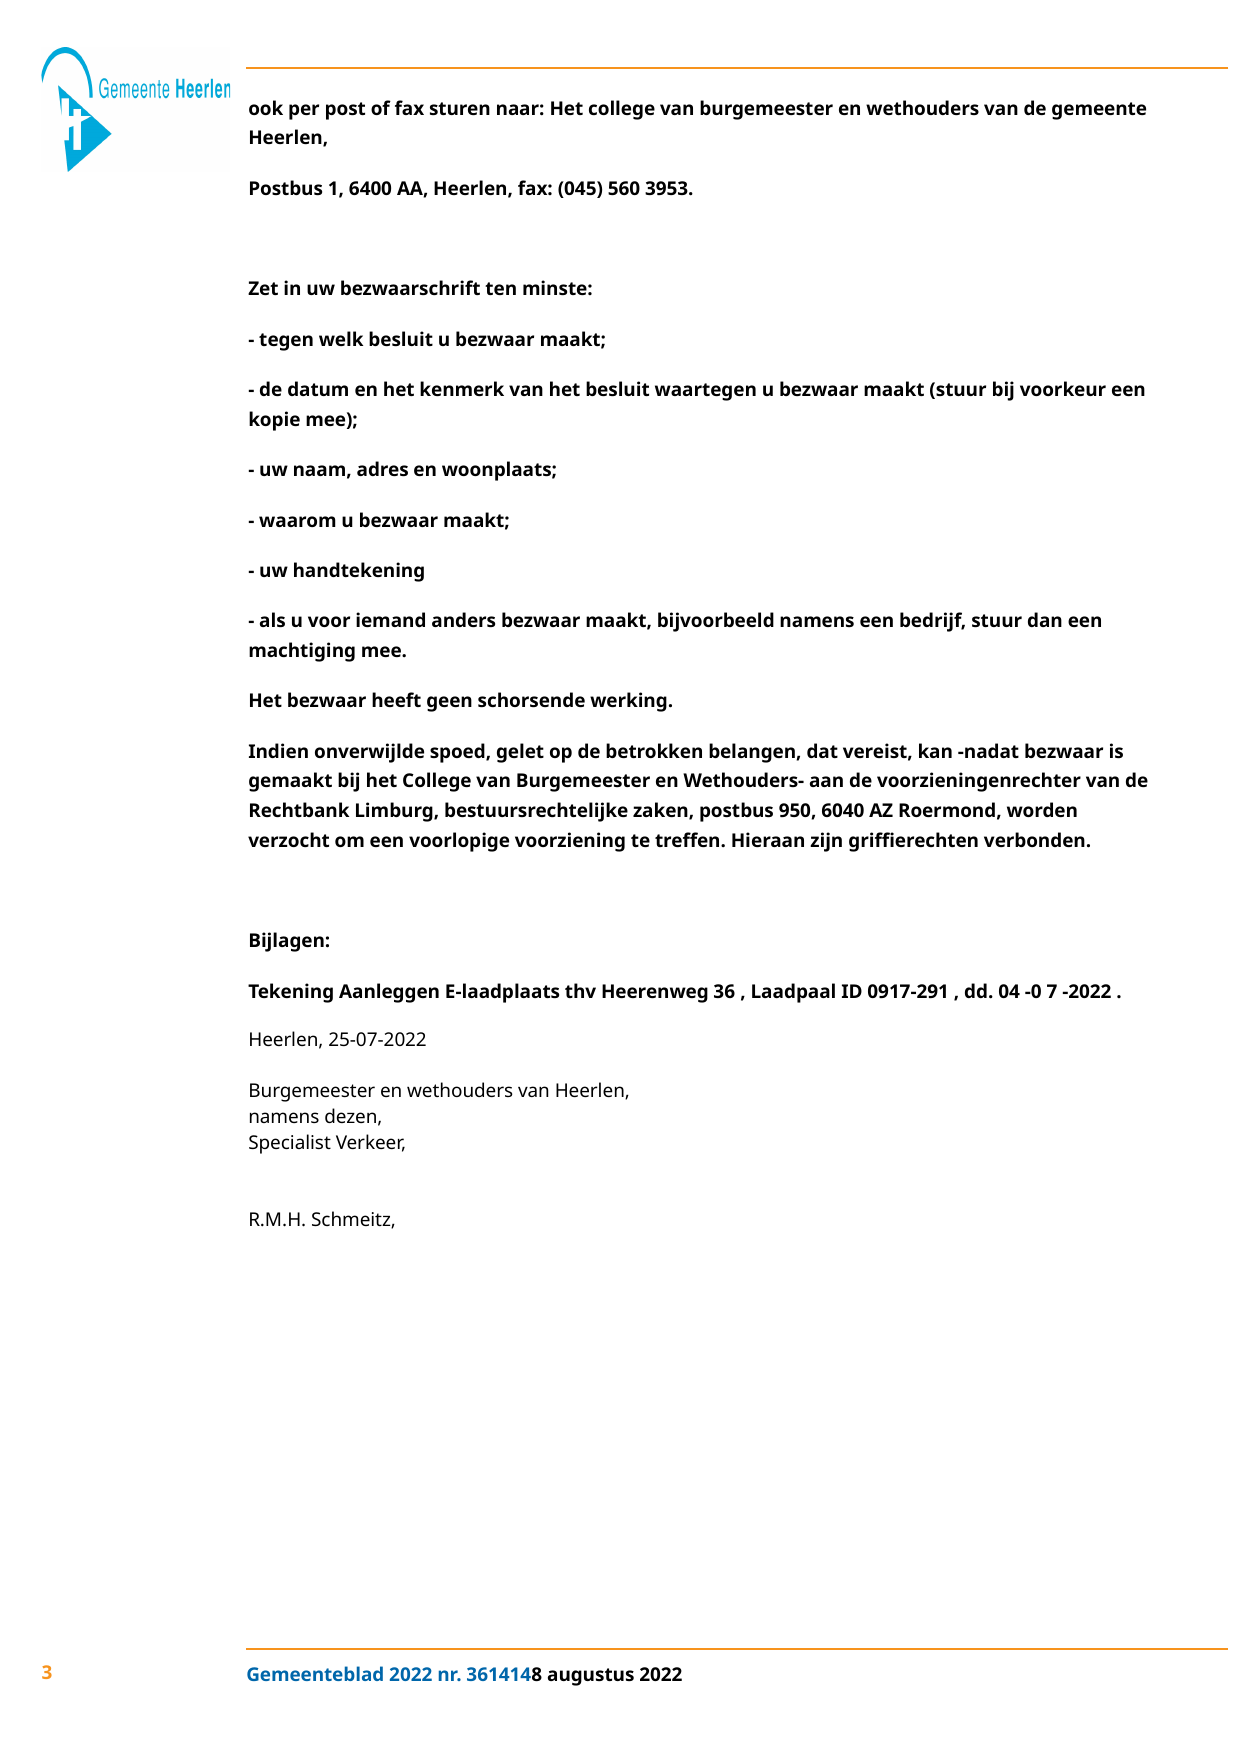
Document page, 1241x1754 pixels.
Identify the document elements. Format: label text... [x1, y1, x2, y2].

text - tegen welk besluit u bezwaar maakt; [248, 326, 1152, 352]
text Bijlagen: [248, 928, 1152, 953]
text Indien onverwijlde spoed, gelet op de betrokken belangen, dat vereist, kan -nadat bezwaar is gemaakt bij het College van Burgemeester en Wethouders- aan de voorzieningenrechter van de Rechtbank Limburg, bestuursrechtelijke zaken, postbus 950, 6040 AZ Roermond, worden verzocht om een voorlopige voorziening te treffen. Hieraan zijn griffierechten verbonden. [248, 738, 1152, 853]
text - waarom u bezwaar maakt; [248, 507, 1152, 533]
text namens dezen, [248, 1103, 1152, 1129]
text ook per post of fax sturen naar: Het college van burgemeester en wethouders van de gemeente Heerlen, [248, 95, 1152, 150]
picture [41, 47, 231, 172]
text Tekening Aanleggen E-laadplaats thv Heerenweg 36 , Laadpaal ID 0917-291 , dd. 04 -0 7 -2022 . [248, 978, 1152, 1004]
text Burgemeester en wethouders van Heerlen, [248, 1077, 1152, 1103]
text - als u voor iemand anders bezwaar maakt, bijvoorbeeld namens een bedrijf, stuur dan een machtiging mee. [248, 608, 1152, 663]
text Het bezwaar heeft geen schorsende werking. [248, 688, 1152, 713]
text - uw handtekening [248, 557, 1152, 583]
text Specialist Verkeer, [248, 1129, 1152, 1154]
text Heerlen, 25-07-2022 [248, 1026, 1152, 1052]
text - uw naam, adres en woonplaats; [248, 456, 1152, 482]
picture [41, 47, 59, 70]
text R.M.H. Schmeitz, [248, 1206, 1152, 1232]
text Postbus 1, 6400 AA, Heerlen, fax: (045) 560 3953. [248, 175, 1152, 201]
text - de datum en het kenmerk van het besluit waartegen u bezwaar maakt (stuur bij voorkeur een kopie mee); [248, 376, 1152, 432]
text Zet in uw bezwaarschrift ten minste: [248, 276, 1152, 301]
